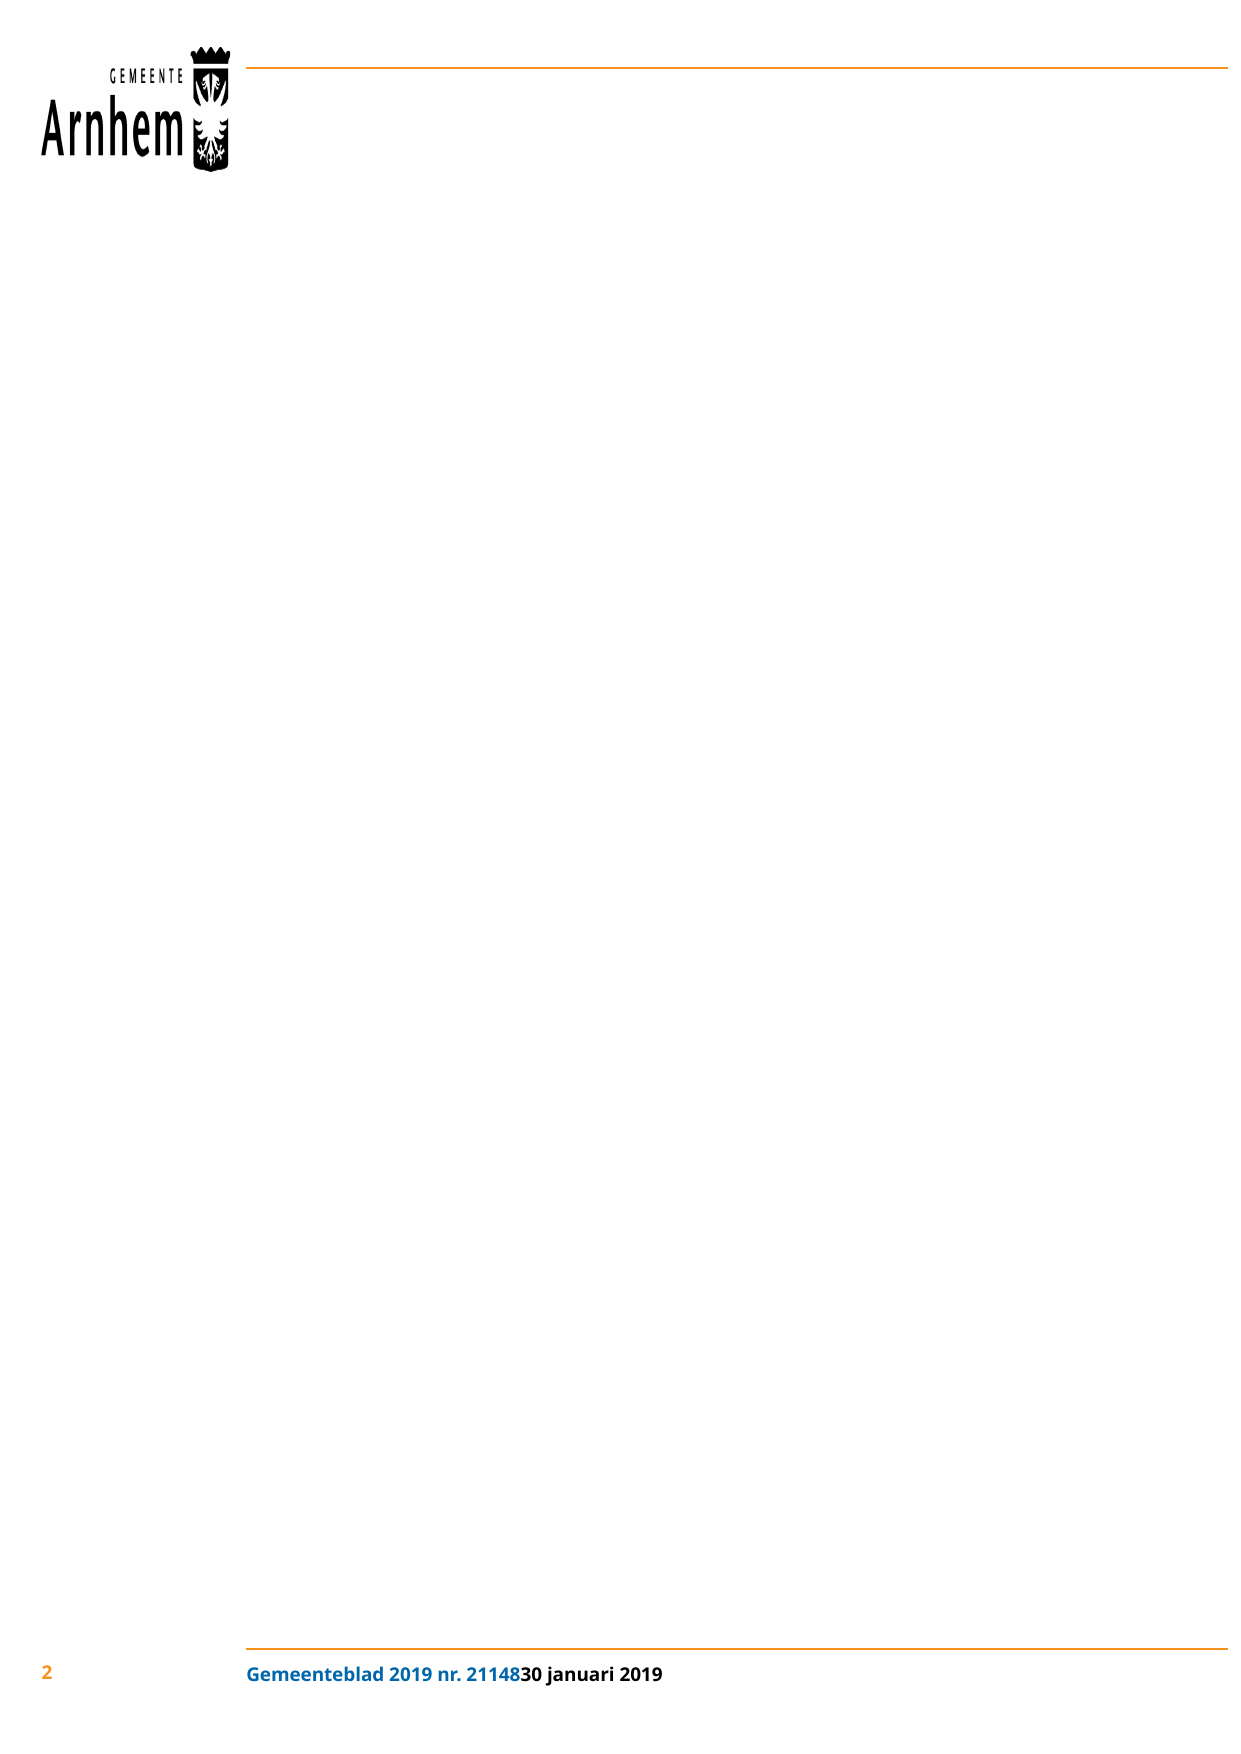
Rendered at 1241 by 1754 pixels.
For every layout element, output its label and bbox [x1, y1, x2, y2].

picture [41, 47, 231, 172]
